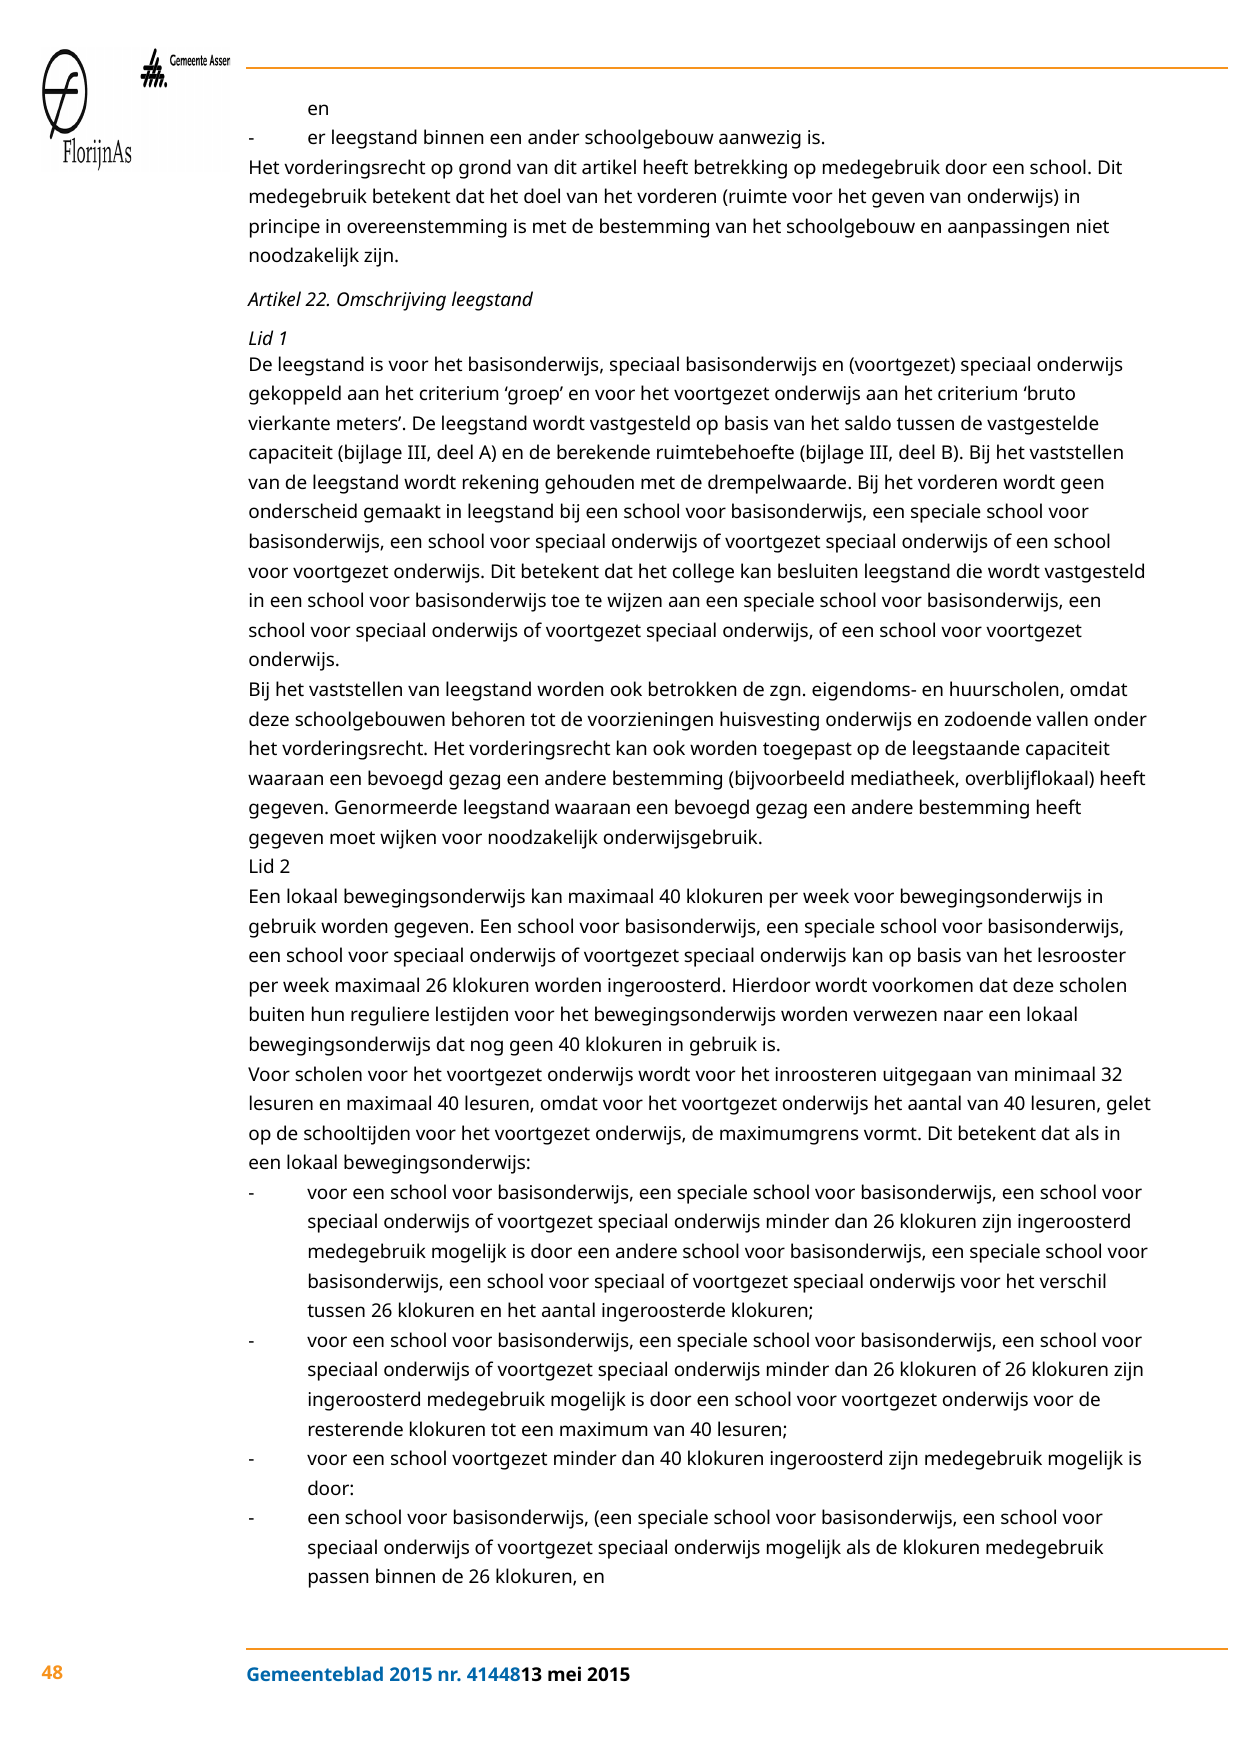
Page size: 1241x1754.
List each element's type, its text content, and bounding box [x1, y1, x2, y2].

list voor een school voor basisonderwijs, een speciale school voor basisonderwijs, een school voor speciaal onderwijs of voortgezet speciaal onderwijs minder dan 26 klokuren of 26 klokuren zijn ingeroosterd medegebruik mogelijk is door een school voor voortgezet onderwijs voor de resterende klokuren tot een maximum van 40 lesuren; [248, 1327, 1152, 1442]
text Een lokaal bewegingsonderwijs kan maximaal 40 klokuren per week voor bewegingsonderwijs in gebruik worden gegeven. Een school voor basisonderwijs, een speciale school voor basisonderwijs, een school voor speciaal onderwijs of voortgezet speciaal onderwijs kan op basis van het lesrooster per week maximaal 26 klokuren worden ingeroosterd. Hierdoor wordt voorkomen dat deze scholen buiten hun reguliere lestijden voor het bewegingsonderwijs worden verwezen naar een lokaal bewegingsonderwijs dat nog geen 40 klokuren in gebruik is. [248, 883, 1152, 1057]
picture [41, 47, 231, 172]
list voor een school voor basisonderwijs, een speciale school voor basisonderwijs, een school voor speciaal onderwijs of voortgezet speciaal onderwijs minder dan 26 klokuren zijn ingeroosterd medegebruik mogelijk is door een andere school voor basisonderwijs, een speciale school voor basisonderwijs, een school voor speciaal of voortgezet speciaal onderwijs voor het verschil tussen 26 klokuren en het aantal ingeroosterde klokuren; [248, 1179, 1152, 1323]
list voor een school voortgezet minder dan 40 klokuren ingeroosterd zijn medegebruik mogelijk is door: [248, 1445, 1152, 1501]
text Het vorderingsrecht op grond van dit artikel heeft betrekking op medegebruik door een school. Dit medegebruik betekent dat het doel van het vorderen (ruimte voor het geven van onderwijs) in principe in overeenstemming is met de bestemming van het schoolgebouw en aanpassingen niet noodzakelijk zijn. [248, 154, 1152, 268]
text Lid 1 [248, 325, 1152, 351]
text De leegstand is voor het basisonderwijs, speciaal basisonderwijs en (voortgezet) speciaal onderwijs gekoppeld aan het criterium ‘groep’ en voor het voortgezet onderwijs aan het criterium ‘bruto vierkante meters’. De leegstand wordt vastgesteld op basis van het saldo tussen de vastgestelde capaciteit (bijlage III, deel A) en de berekende ruimtebehoefte (bijlage III, deel B). Bij het vaststellen van de leegstand wordt rekening gehouden met de drempelwaarde. Bij het vorderen wordt geen onderscheid gemaakt in leegstand bij een school voor basisonderwijs, een speciale school voor basisonderwijs, een school voor speciaal onderwijs of voortgezet speciaal onderwijs of een school voor voortgezet onderwijs. Dit betekent dat het college kan besluiten leegstand die wordt vastgesteld in een school voor basisonderwijs toe te wijzen aan een speciale school voor basisonderwijs, een school voor speciaal onderwijs of voortgezet speciaal onderwijs, of een school voor voortgezet onderwijs. [248, 351, 1152, 672]
list en [248, 95, 1152, 121]
list er leegstand binnen een ander schoolgebouw aanwezig is. [248, 124, 1152, 150]
text Bij het vaststellen van leegstand worden ook betrokken de zgn. eigendoms- en huurscholen, omdat deze schoolgebouwen behoren tot de voorzieningen huisvesting onderwijs en zodoende vallen onder het vorderingsrecht. Het vorderingsrecht kan ook worden toegepast op de leegstaande capaciteit waaraan een bevoegd gezag een andere bestemming (bijvoorbeeld mediatheek, overblijflokaal) heeft gegeven. Genormeerde leegstand waaraan een bevoegd gezag een andere bestemming heeft gegeven moet wijken voor noodzakelijk onderwijsgebruik. [248, 676, 1152, 850]
text Artikel 22. Omschrijving leegstand [248, 286, 1152, 312]
list een school voor basisonderwijs, (een speciale school voor basisonderwijs, een school voor speciaal onderwijs of voortgezet speciaal onderwijs mogelijk als de klokuren medegebruik passen binnen de 26 klokuren, en [248, 1504, 1152, 1589]
text Voor scholen voor het voortgezet onderwijs wordt voor het inroosteren uitgegaan van minimaal 32 lesuren en maximaal 40 lesuren, omdat voor het voortgezet onderwijs het aantal van 40 lesuren, gelet op de schooltijden voor het voortgezet onderwijs, de maximumgrens vormt. Dit betekent dat als in een lokaal bewegingsonderwijs: [248, 1061, 1152, 1175]
text Lid 2 [248, 854, 1152, 879]
